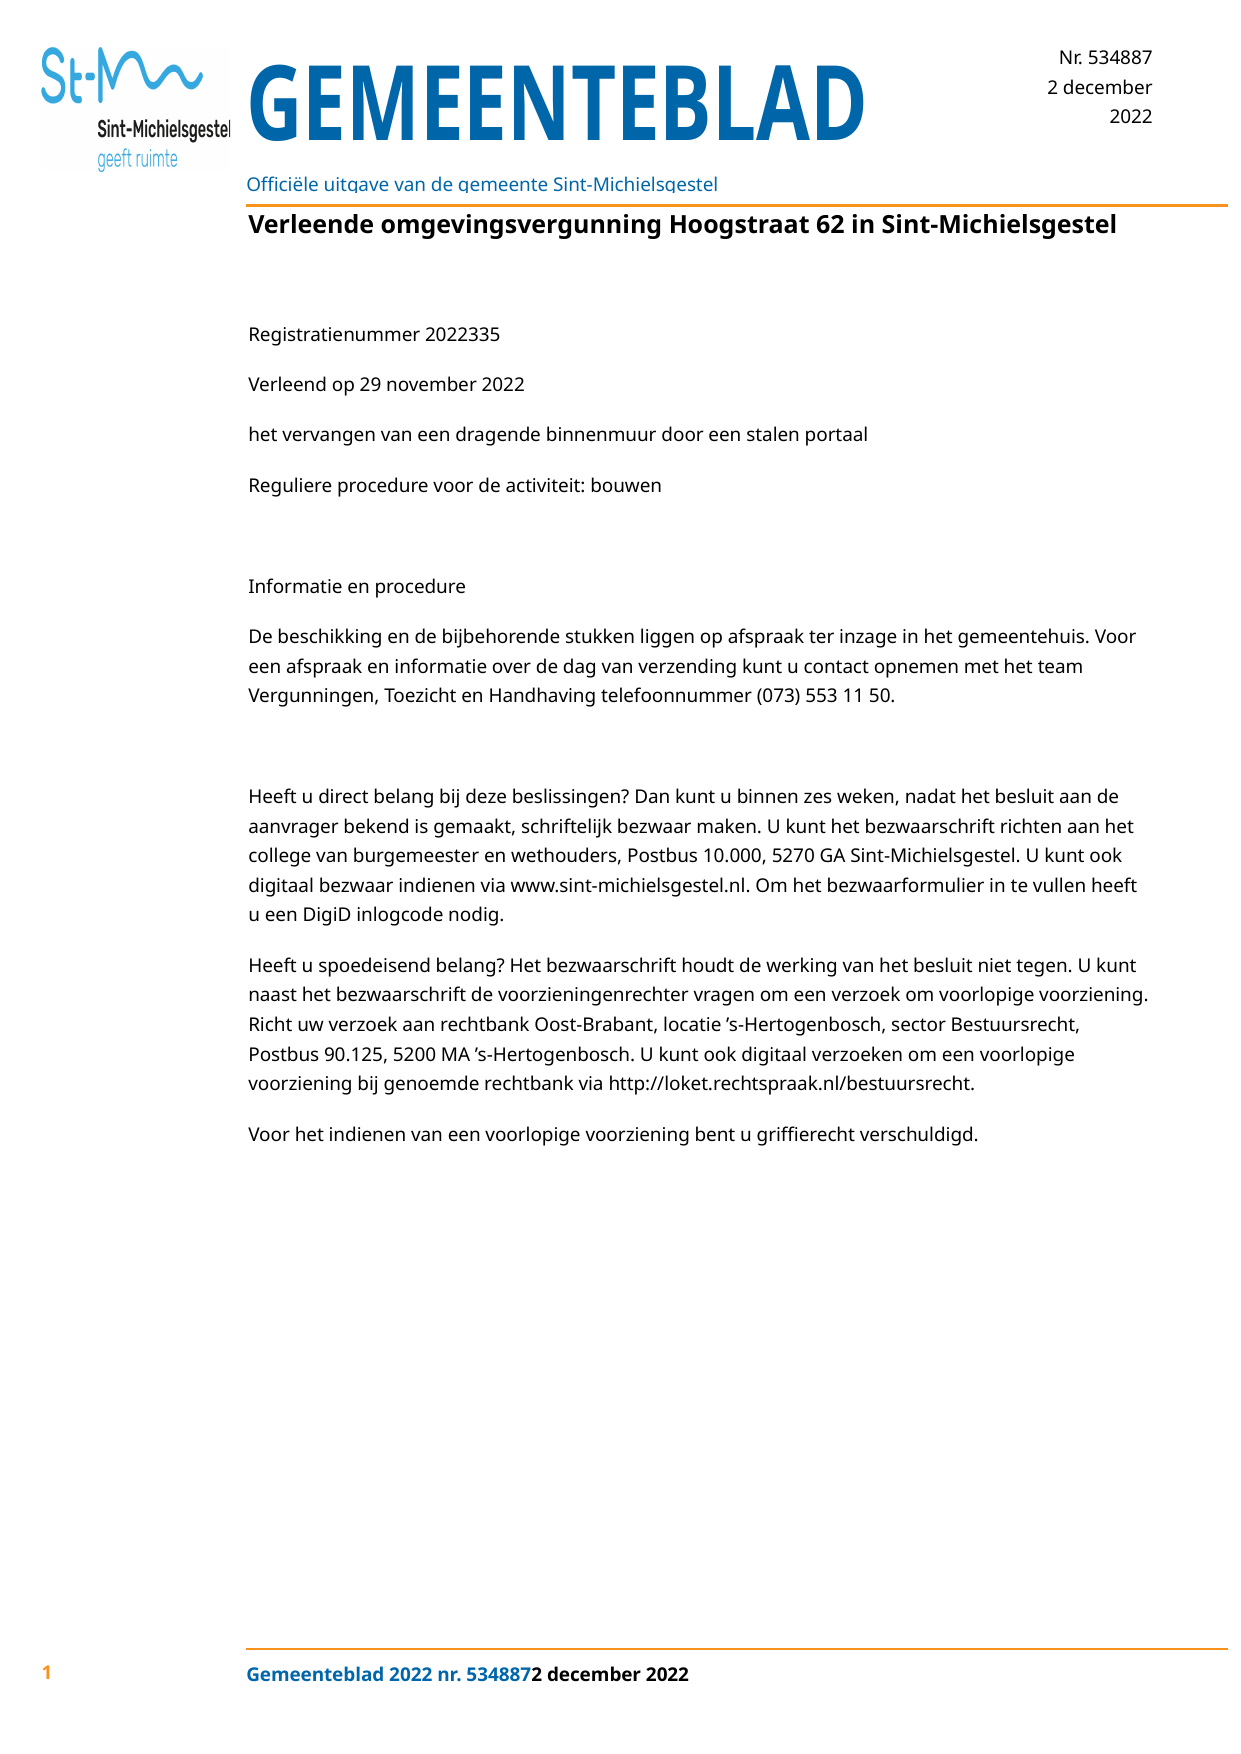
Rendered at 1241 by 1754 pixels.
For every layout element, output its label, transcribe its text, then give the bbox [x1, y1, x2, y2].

text Voor het indienen van een voorlopige voorziening bent u griffierecht verschuldigd. [248, 1121, 1152, 1146]
text het vervangen van een dragende binnenmuur door een stalen portaal [248, 422, 1152, 447]
text De beschikking en de bijbehorende stukken liggen op afspraak ter inzage in het gemeentehuis. Voor een afspraak en informatie over de dag van verzending kunt u contact opnemen met het team Vergunningen, Toezicht en Handhaving telefoonnummer (073) 553 11 50. [248, 623, 1152, 708]
text Heeft u spoedeisend belang? Het bezwaarschrift houdt de werking van het besluit niet tegen. U kunt naast het bezwaarschrift de voorzieningenrechter vragen om een verzoek om voorlopige voorziening. Richt uw verzoek aan rechtbank Oost-Brabant, locatie ’s-Hertogenbosch, sector Bestuursrecht, Postbus 90.125, 5200 MA ’s-Hertogenbosch. U kunt ook digitaal verzoeken om een voorlopige voorziening bij genoemde rechtbank via http://loket.rechtspraak.nl/bestuursrecht. [248, 952, 1152, 1096]
text Verleende omgevingsvergunning Hoogstraat 62 in Sint-Michielsgestel [248, 207, 1152, 241]
text Registratienummer 2022335 [248, 321, 1152, 346]
picture [41, 47, 231, 172]
text Informatie en procedure [248, 573, 1152, 598]
text Verleend op 29 november 2022 [248, 371, 1152, 397]
text Reguliere procedure voor de activiteit: bouwen [248, 472, 1152, 498]
text Heeft u direct belang bij deze beslissingen? Dan kunt u binnen zes weken, nadat het besluit aan de aanvrager bekend is gemaakt, schriftelijk bezwaar maken. U kunt het bezwaarschrift richten aan het college van burgemeester en wethouders, Postbus 10.000, 5270 GA Sint-Michielsgestel. U kunt ook digitaal bezwaar indienen via www.sint-michielsgestel.nl. Om het bezwaarformulier in te vullen heeft u een DigiD inlogcode nodig. [248, 783, 1152, 927]
